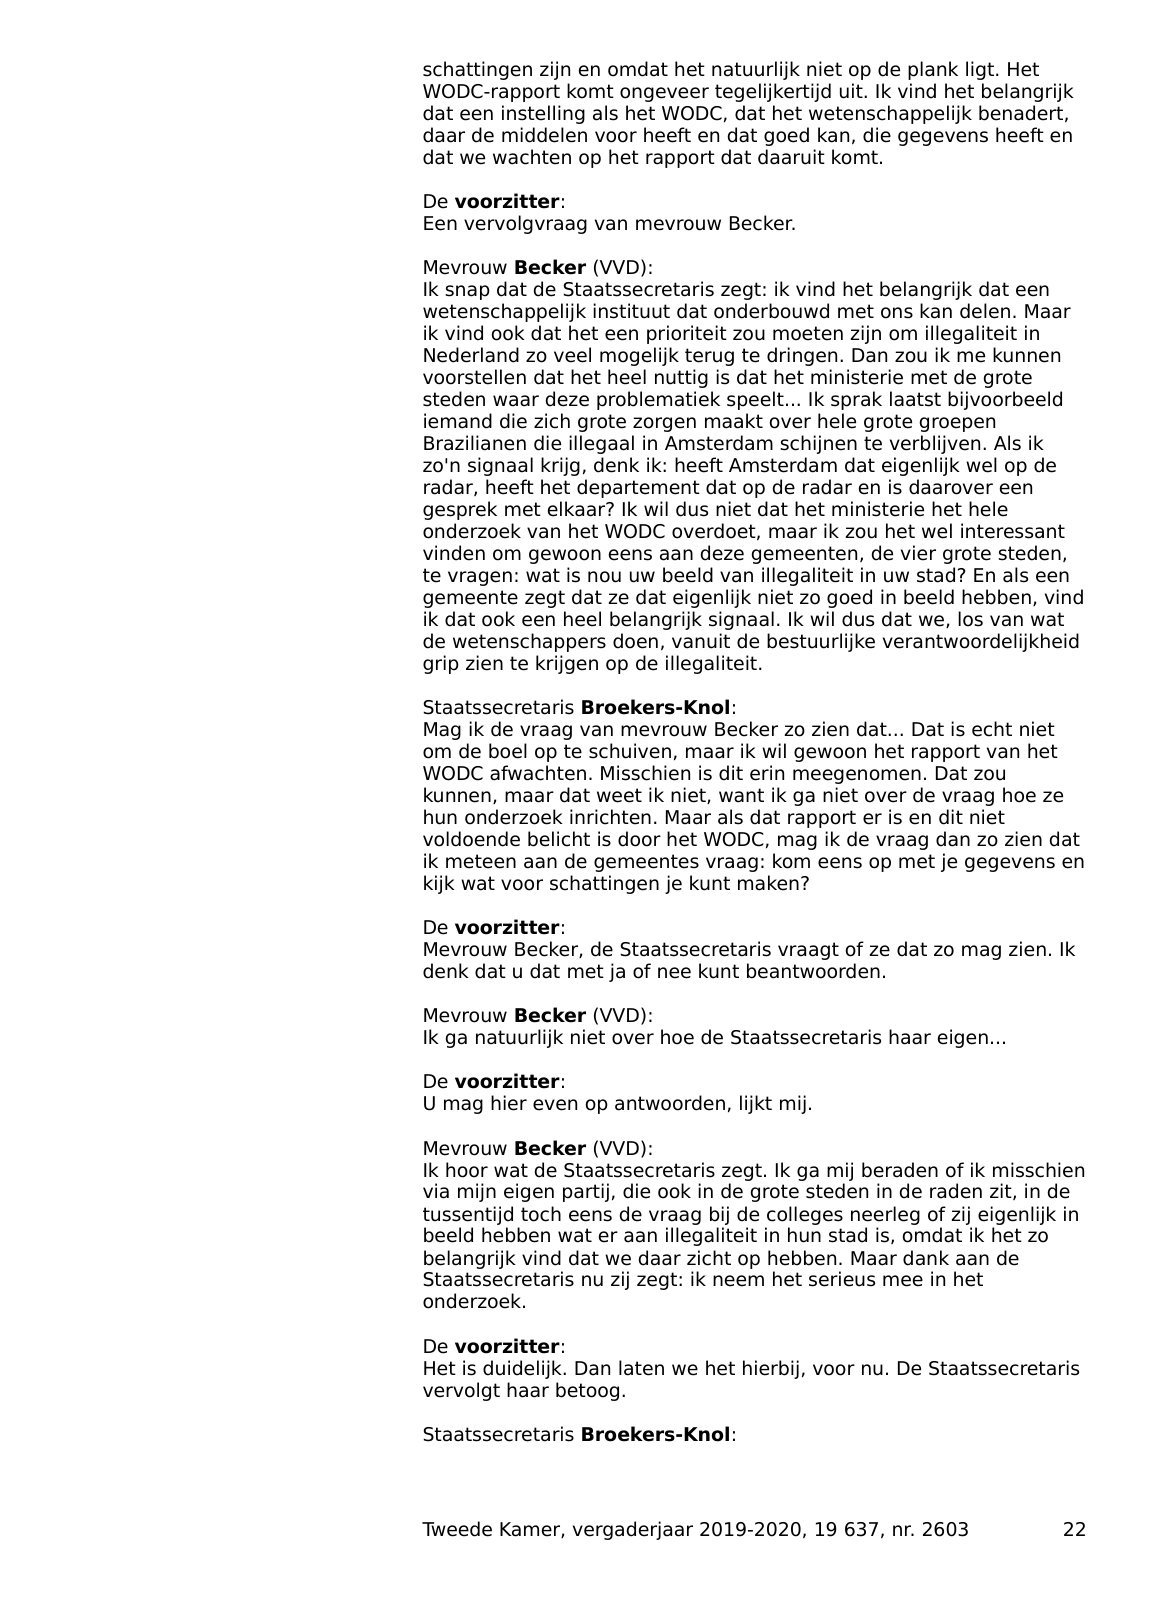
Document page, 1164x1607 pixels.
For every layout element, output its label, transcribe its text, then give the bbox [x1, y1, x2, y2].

text Mevrouw Becker, de Staatssecretaris vraagt of ze dat zo mag zien. Ik denk dat u dat met ja of nee kunt beantwoorden. [422, 939, 1087, 983]
text Mevrouw Becker (VVD): [422, 257, 1087, 279]
text De voorzitter: [422, 191, 1087, 213]
text Staatssecretaris Broekers-Knol: [422, 697, 1087, 719]
text Ik ga natuurlijk niet over hoe de Staatssecretaris haar eigen... [422, 1027, 1087, 1049]
text Het is duidelijk. Dan laten we het hierbij, voor nu. De Staatssecretaris vervolgt haar betoog. [422, 1357, 1087, 1401]
text schattingen zijn en omdat het natuurlijk niet op de plank ligt. Het WODC-rapport komt ongeveer tegelijkertijd uit. Ik vind het belangrijk dat een instelling als het WODC, dat het wetenschappelijk benadert, daar de middelen voor heeft en dat goed kan, die gegevens heeft en dat we wachten op het rapport dat daaruit komt. [422, 59, 1087, 169]
text Ik hoor wat de Staatssecretaris zegt. Ik ga mij beraden of ik misschien via mijn eigen partij, die ook in de grote steden in de raden zit, in de tussentijd toch eens de vraag bij de colleges neerleg of zij eigenlijk in beeld hebben wat er aan illegaliteit in hun stad is, omdat ik het zo belangrijk vind dat we daar zicht op hebben. Maar dank aan de Staatssecretaris nu zij zegt: ik neem het serieus mee in het onderzoek. [422, 1159, 1087, 1313]
text De voorzitter: [422, 1336, 1087, 1357]
text Mag ik de vraag van mevrouw Becker zo zien dat... Dat is echt niet om de boel op te schuiven, maar ik wil gewoon het rapport van het WODC afwachten. Misschien is dit erin meegenomen. Dat zou kunnen, maar dat weet ik niet, want ik ga niet over de vraag hoe ze hun onderzoek inrichten. Maar als dat rapport er is en dit niet voldoende belicht is door het WODC, mag ik de vraag dan zo zien dat ik meteen aan de gemeentes vraag: kom eens op met je gegevens en kijk wat voor schattingen je kunt maken? [422, 719, 1087, 895]
text Ik snap dat de Staatssecretaris zegt: ik vind het belangrijk dat een wetenschappelijk instituut dat onderbouwd met ons kan delen. Maar ik vind ook dat het een prioriteit zou moeten zijn om illegaliteit in Nederland zo veel mogelijk terug te dringen. Dan zou ik me kunnen voorstellen dat het heel nuttig is dat het ministerie met de grote steden waar deze problematiek speelt... Ik sprak laatst bijvoorbeeld iemand die zich grote zorgen maakt over hele grote groepen Brazilianen die illegaal in Amsterdam schijnen te verblijven. Als ik zo'n signaal krijg, denk ik: heeft Amsterdam dat eigenlijk wel op de radar, heeft het departement dat op de radar en is daarover een gesprek met elkaar? Ik wil dus niet dat het ministerie het hele onderzoek van het WODC overdoet, maar ik zou het wel interessant vinden om gewoon eens aan deze gemeenten, de vier grote steden, te vragen: wat is nou uw beeld van illegaliteit in uw stad? En als een gemeente zegt dat ze dat eigenlijk niet zo goed in beeld hebben, vind ik dat ook een heel belangrijk signaal. Ik wil dus dat we, los van wat de wetenschappers doen, vanuit de bestuurlijke verantwoordelijkheid grip zien te krijgen op de illegaliteit. [422, 279, 1087, 675]
text Staatssecretaris Broekers-Knol: [422, 1424, 1087, 1446]
text Mevrouw Becker (VVD): [422, 1005, 1087, 1027]
text Mevrouw Becker (VVD): [422, 1137, 1087, 1159]
text Een vervolgvraag van mevrouw Becker. [422, 213, 1087, 235]
text De voorzitter: [422, 1071, 1087, 1093]
text De voorzitter: [422, 917, 1087, 939]
text U mag hier even op antwoorden, lijkt mij. [422, 1093, 1087, 1115]
